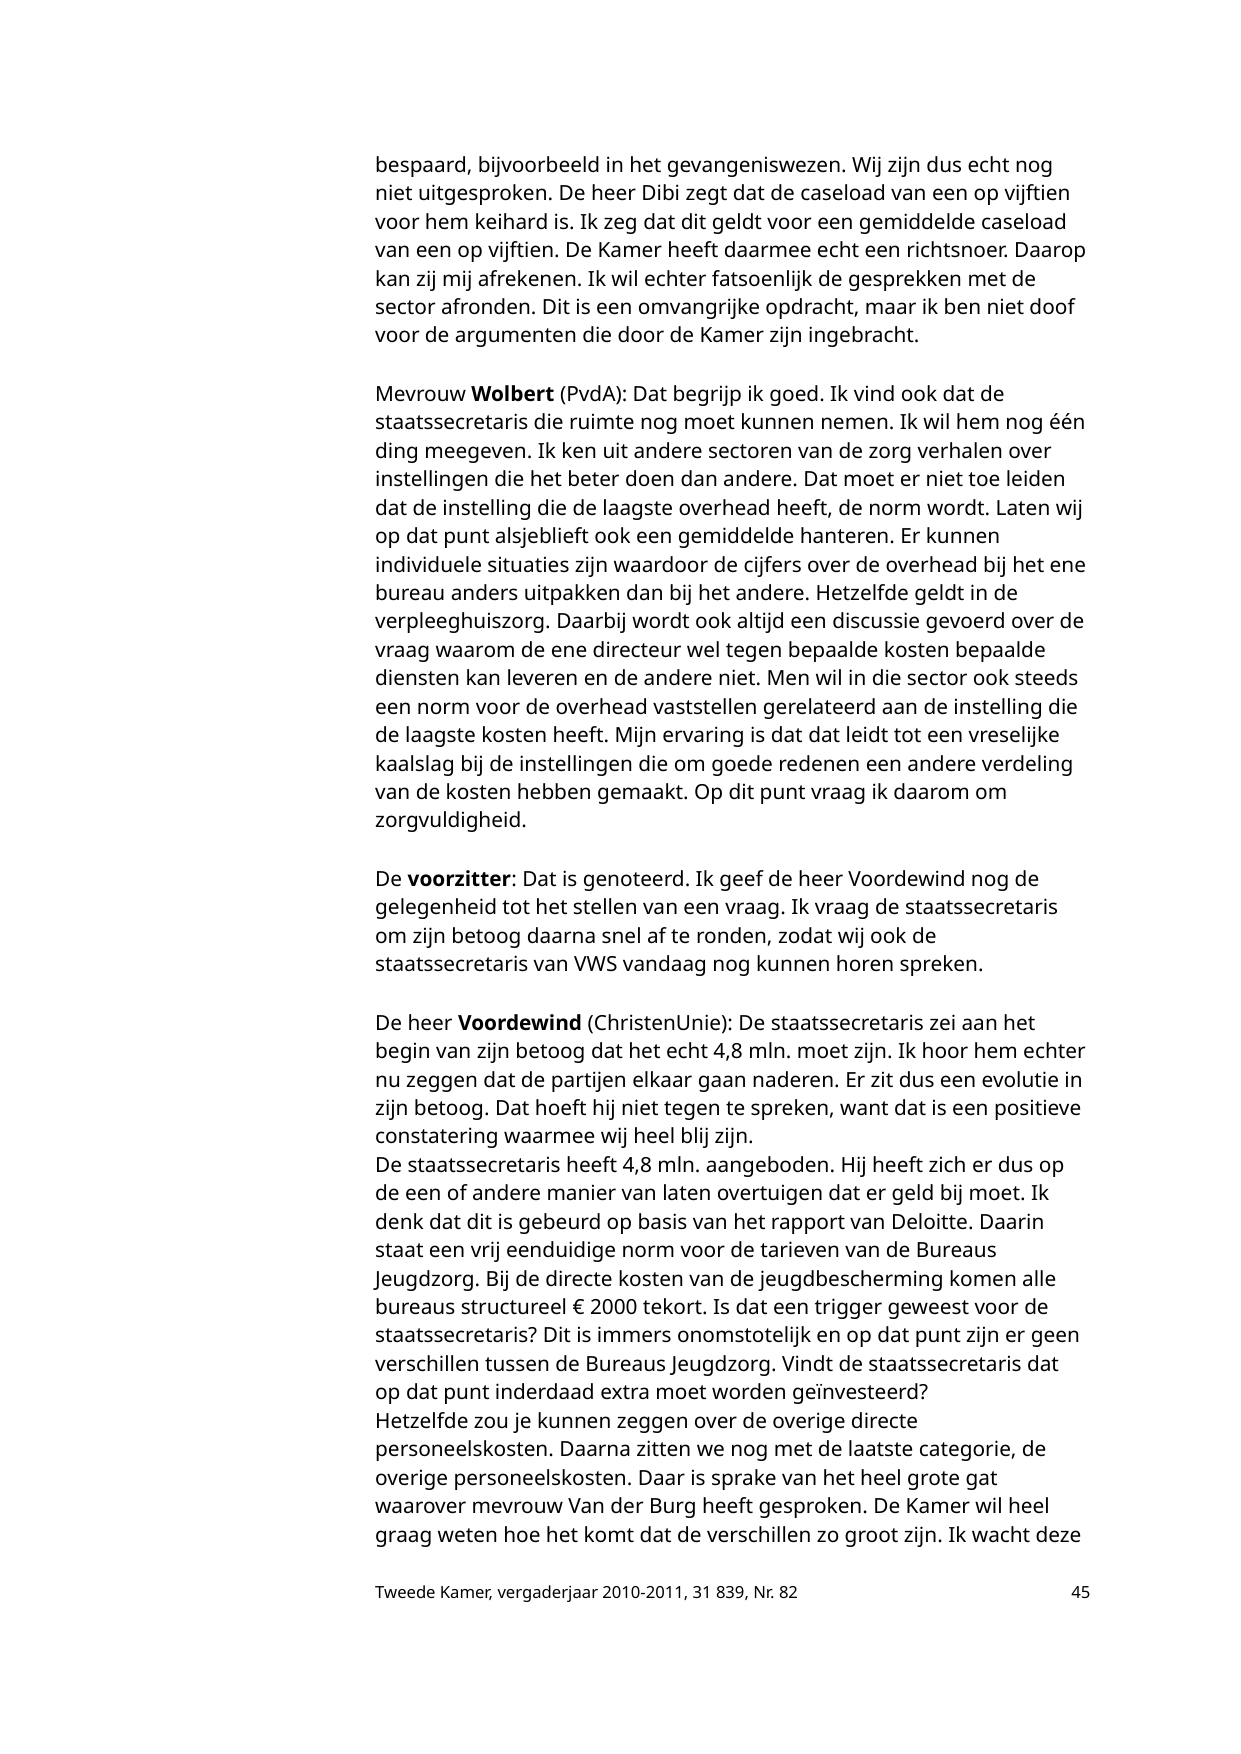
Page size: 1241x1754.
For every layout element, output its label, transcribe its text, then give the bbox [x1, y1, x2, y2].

text Hetzelfde zou je kunnen zeggen over de overige directe personeelskosten. Daarna zitten we nog met de laatste categorie, de overige personeelskosten. Daar is sprake van het heel grote gat waarover mevrouw Van der Burg heeft gesproken. De Kamer wil heel graag weten hoe het komt dat de verschillen zo groot zijn. Ik wacht deze [375, 1406, 1090, 1548]
text De heer Voordewind (ChristenUnie): De staatssecretaris zei aan het begin van zijn betoog dat het echt 4,8 mln. moet zijn. Ik hoor hem echter nu zeggen dat de partijen elkaar gaan naderen. Er zit dus een evolutie in zijn betoog. Dat hoeft hij niet tegen te spreken, want dat is een positieve constatering waarmee wij heel blij zijn. [375, 1008, 1090, 1150]
text Mevrouw Wolbert (PvdA): Dat begrijp ik goed. Ik vind ook dat de staatssecretaris die ruimte nog moet kunnen nemen. Ik wil hem nog één ding meegeven. Ik ken uit andere sectoren van de zorg verhalen over instellingen die het beter doen dan andere. Dat moet er niet toe leiden dat de instelling die de laagste overhead heeft, de norm wordt. Laten wij op dat punt alsjeblieft ook een gemiddelde hanteren. Er kunnen individuele situaties zijn waardoor de cijfers over de overhead bij het ene bureau anders uitpakken dan bij het andere. Hetzelfde geldt in de verpleeghuiszorg. Daarbij wordt ook altijd een discussie gevoerd over de vraag waarom de ene directeur wel tegen bepaalde kosten bepaalde diensten kan leveren en de andere niet. Men wil in die sector ook steeds een norm voor de overhead vaststellen gerelateerd aan de instelling die de laagste kosten heeft. Mijn ervaring is dat dat leidt tot een vreselijke kaalslag bij de instellingen die om goede redenen een andere verdeling van de kosten hebben gemaakt. Op dit punt vraag ik daarom om zorgvuldigheid. [375, 379, 1090, 834]
text De voorzitter: Dat is genoteerd. Ik geef de heer Voordewind nog de gelegenheid tot het stellen van een vraag. Ik vraag de staatssecretaris om zijn betoog daarna snel af te ronden, zodat wij ook de staatssecretaris van VWS vandaag nog kunnen horen spreken. [375, 864, 1090, 978]
text De staatssecretaris heeft 4,8 mln. aangeboden. Hij heeft zich er dus op de een of andere manier van laten overtuigen dat er geld bij moet. Ik denk dat dit is gebeurd op basis van het rapport van Deloitte. Daarin staat een vrij eenduidige norm voor de tarieven van de Bureaus Jeugdzorg. Bij de directe kosten van de jeugdbescherming komen alle bureaus structureel € 2000 tekort. Is dat een trigger geweest voor de staatssecretaris? Dit is immers onomstotelijk en op dat punt zijn er geen verschillen tussen de Bureaus Jeugdzorg. Vindt de staatssecretaris dat op dat punt inderdaad extra moet worden geïnvesteerd? [375, 1150, 1090, 1406]
text bespaard, bijvoorbeeld in het gevangeniswezen. Wij zijn dus echt nog niet uitgesproken. De heer Dibi zegt dat de caseload van een op vijftien voor hem keihard is. Ik zeg dat dit geldt voor een gemiddelde caseload van een op vijftien. De Kamer heeft daarmee echt een richtsnoer. Daarop kan zij mij afrekenen. Ik wil echter fatsoenlijk de gesprekken met de sector afronden. Dit is een omvangrijke opdracht, maar ik ben niet doof voor de argumenten die door de Kamer zijn ingebracht. [375, 150, 1090, 349]
